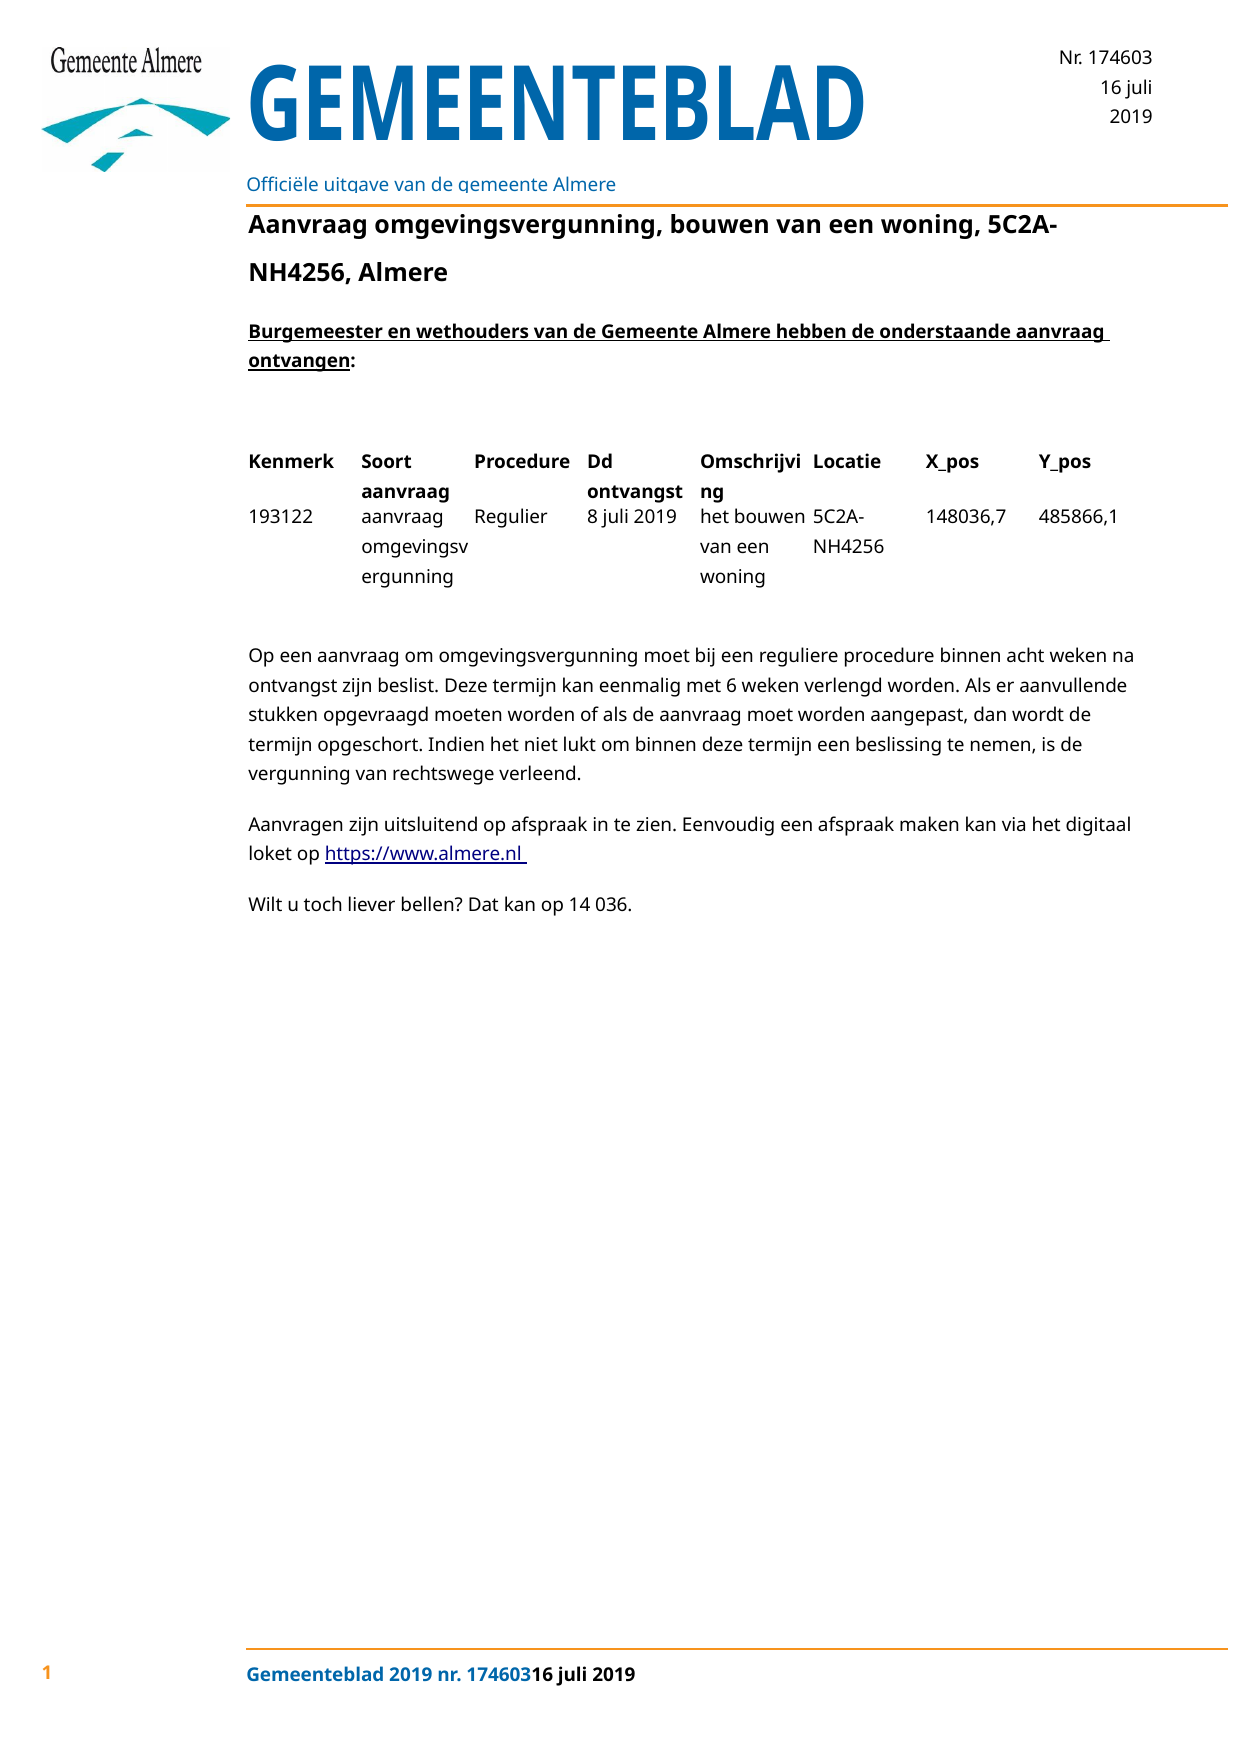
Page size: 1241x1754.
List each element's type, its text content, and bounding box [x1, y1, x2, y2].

text Aanvragen zijn uitsluitend op afspraak in te zien. Eenvoudig een afspraak maken kan via het digitaal loket op https://www.almere.nl [248, 811, 1152, 866]
table_header Omschrijving [700, 449, 813, 504]
table_cell 8 juli 2019 [587, 504, 700, 589]
table_header Kenmerk [248, 449, 361, 504]
text Burgemeester en wethouders van de Gemeente Almere hebben de onderstaande aanvraag ontvangen: [248, 318, 1152, 373]
table_cell 193122 [248, 504, 361, 589]
text Op een aanvraag om omgevingsvergunning moet bij een reguliere procedure binnen acht weken na ontvangst zijn beslist. Deze termijn kan eenmalig met 6 weken verlengd worden. Als er aanvullende stukken opgevraagd moeten worden of als de aanvraag moet worden aangepast, dan wordt de termijn opgeschort. Indien het niet lukt om binnen deze termijn een beslissing te nemen, is de vergunning van rechtswege verleend. [248, 642, 1152, 786]
table_header X_pos [926, 449, 1038, 504]
table_cell Regulier [474, 504, 587, 589]
table_cell 148036,7 [926, 504, 1038, 589]
table_header Soort aanvraag [361, 449, 474, 504]
table_cell het bouwen van een woning [700, 504, 813, 589]
table_header Locatie [813, 449, 926, 504]
picture [41, 47, 231, 172]
table_header Dd ontvangst [587, 449, 700, 504]
text Wilt u toch liever bellen? Dat kan op 14 036. [248, 891, 1152, 917]
table_cell aanvraag omgevingsvergunning [361, 504, 474, 589]
text Aanvraag omgevingsvergunning, bouwen van een woning, 5C2A-NH4256, Almere [248, 207, 1152, 288]
table_header Procedure [474, 449, 587, 504]
table_cell 5C2A-NH4256 [813, 504, 926, 589]
table_cell 485866,1 [1039, 504, 1152, 589]
table_header Y_pos [1039, 449, 1152, 504]
